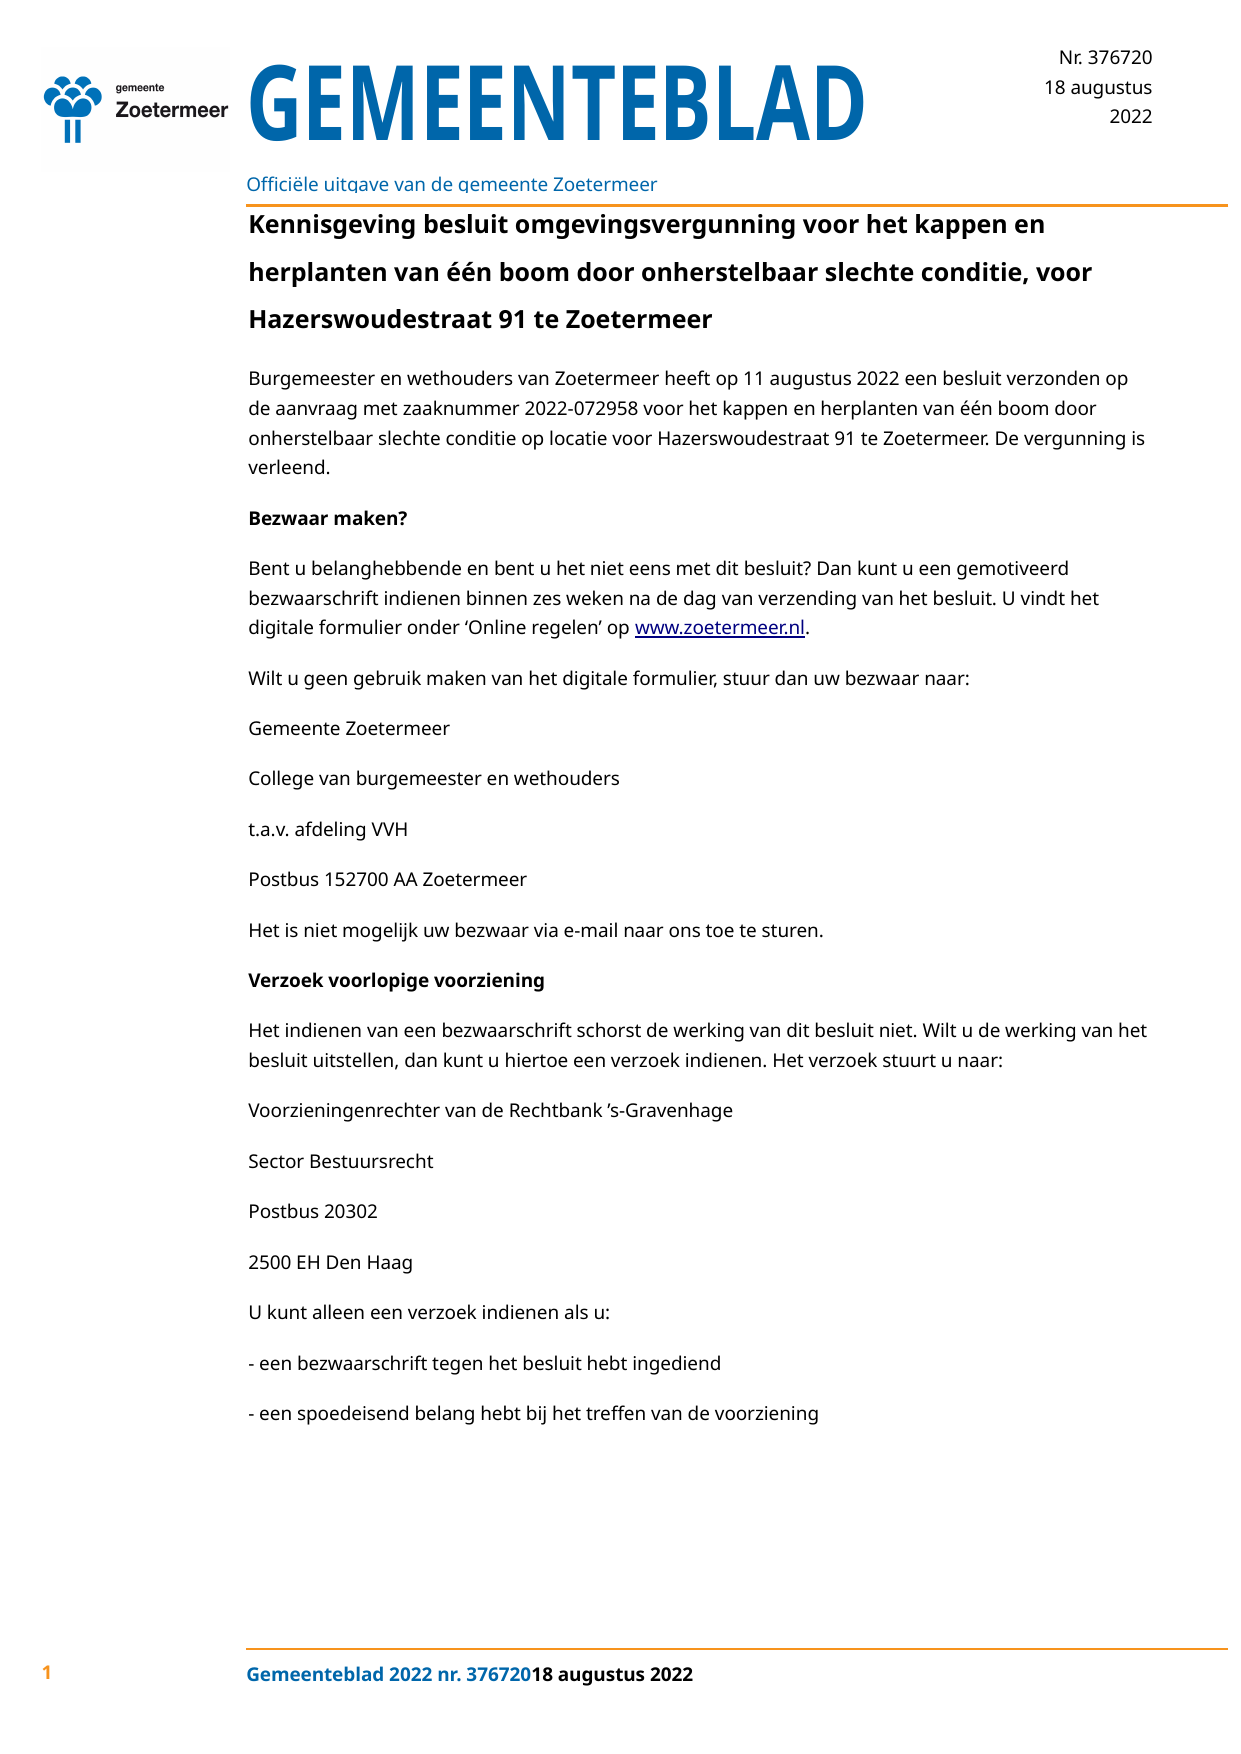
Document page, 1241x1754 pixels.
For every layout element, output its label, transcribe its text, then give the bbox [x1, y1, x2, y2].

text Sector Bestuursrecht [248, 1148, 1152, 1174]
text t.a.v. afdeling VVH [248, 816, 1152, 842]
text - een bezwaarschrift tegen het besluit hebt ingediend [248, 1350, 1152, 1375]
text Postbus 152700 AA Zoetermeer [248, 866, 1152, 892]
text Het is niet mogelijk uw bezwaar via e-mail naar ons toe te sturen. [248, 917, 1152, 942]
text Het indienen van een bezwaarschrift schorst de werking van dit besluit niet. Wilt u de werking van het besluit uitstellen, dan kunt u hiertoe een verzoek indienen. Het verzoek stuurt u naar: [248, 1018, 1152, 1073]
text - een spoedeisend belang hebt bij het treffen van de voorziening [248, 1400, 1152, 1426]
text Gemeente Zoetermeer [248, 715, 1152, 741]
text U kunt alleen een verzoek indienen als u: [248, 1299, 1152, 1325]
text 2500 EH Den Haag [248, 1249, 1152, 1274]
text College van burgemeester en wethouders [248, 766, 1152, 791]
text Burgemeester en wethouders van Zoetermeer heeft op 11 augustus 2022 een besluit verzonden op de aanvraag met zaaknummer 2022-072958 voor het kappen en herplanten van één boom door onherstelbaar slechte conditie op locatie voor Hazerswoudestraat 91 te Zoetermeer. De vergunning is verleend. [248, 366, 1152, 480]
text Wilt u geen gebruik maken van het digitale formulier, stuur dan uw bezwaar naar: [248, 665, 1152, 690]
text Bezwaar maken? [248, 505, 1152, 530]
text Verzoek voorlopige voorziening [248, 967, 1152, 993]
text Bent u belanghebbende en bent u het niet eens met dit besluit? Dan kunt u een gemotiveerd bezwaarschrift indienen binnen zes weken na de dag van verzending van het besluit. U vindt het digitale formulier onder ‘Online regelen’ op www.zoetermeer.nl. [248, 555, 1152, 640]
picture [41, 47, 231, 172]
text Postbus 20302 [248, 1198, 1152, 1224]
text Kennisgeving besluit omgevingsvergunning voor het kappen en herplanten van één boom door onherstelbaar slechte conditie, voor Hazerswoudestraat 91 te Zoetermeer [248, 207, 1152, 336]
text Voorzieningenrechter van de Rechtbank ’s-Gravenhage [248, 1098, 1152, 1123]
